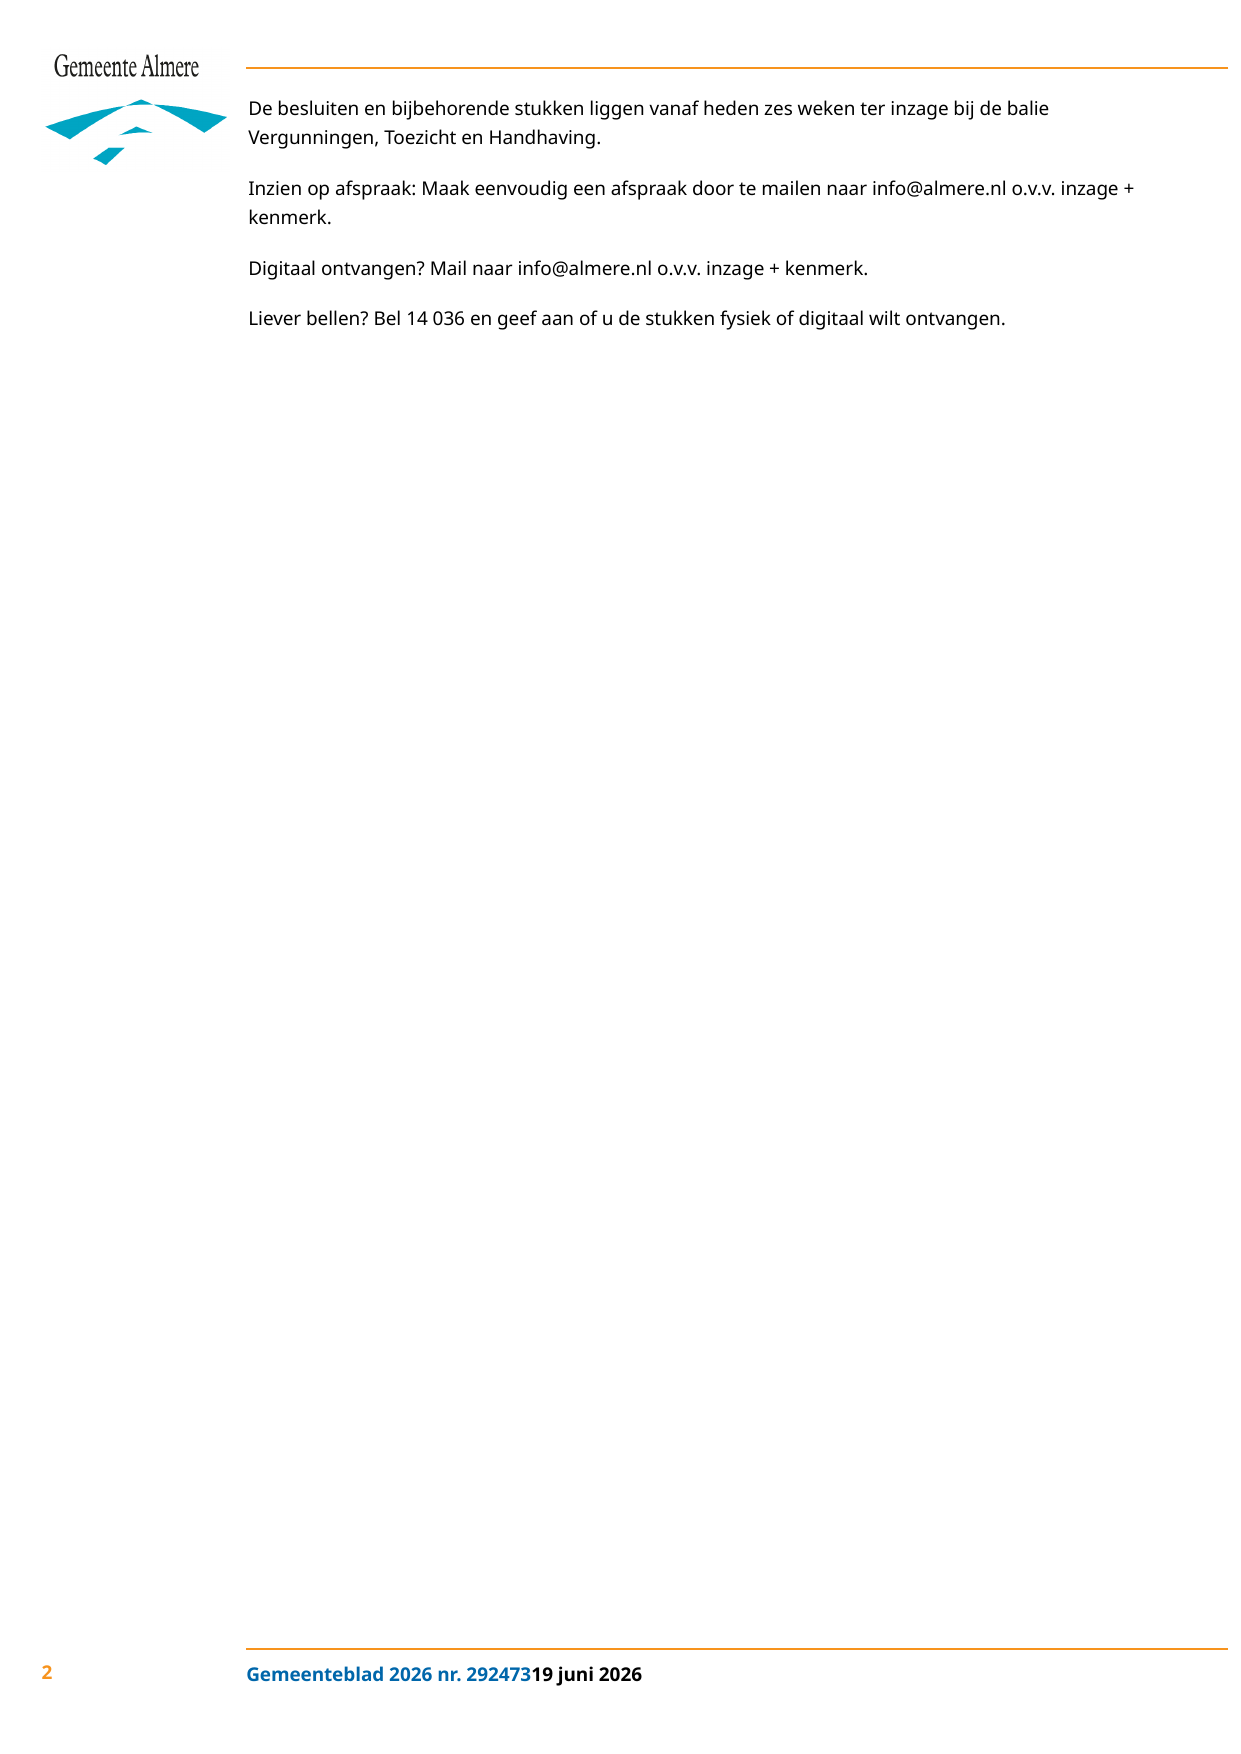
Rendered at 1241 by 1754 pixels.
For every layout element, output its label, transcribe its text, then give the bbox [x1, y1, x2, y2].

text Digitaal ontvangen? Mail naar info@almere.nl o.v.v. inzage + kenmerk. [248, 255, 1152, 281]
text Inzien op afspraak: Maak eenvoudig een afspraak door te mailen naar info@almere.nl o.v.v. inzage + kenmerk. [248, 175, 1152, 230]
picture [41, 47, 231, 172]
text De besluiten en bijbehorende stukken liggen vanaf heden zes weken ter inzage bij de balie Vergunningen, Toezicht en Handhaving. [248, 95, 1152, 150]
text Liever bellen? Bel 14 036 en geef aan of u de stukken fysiek of digitaal wilt ontvangen. [248, 305, 1152, 331]
